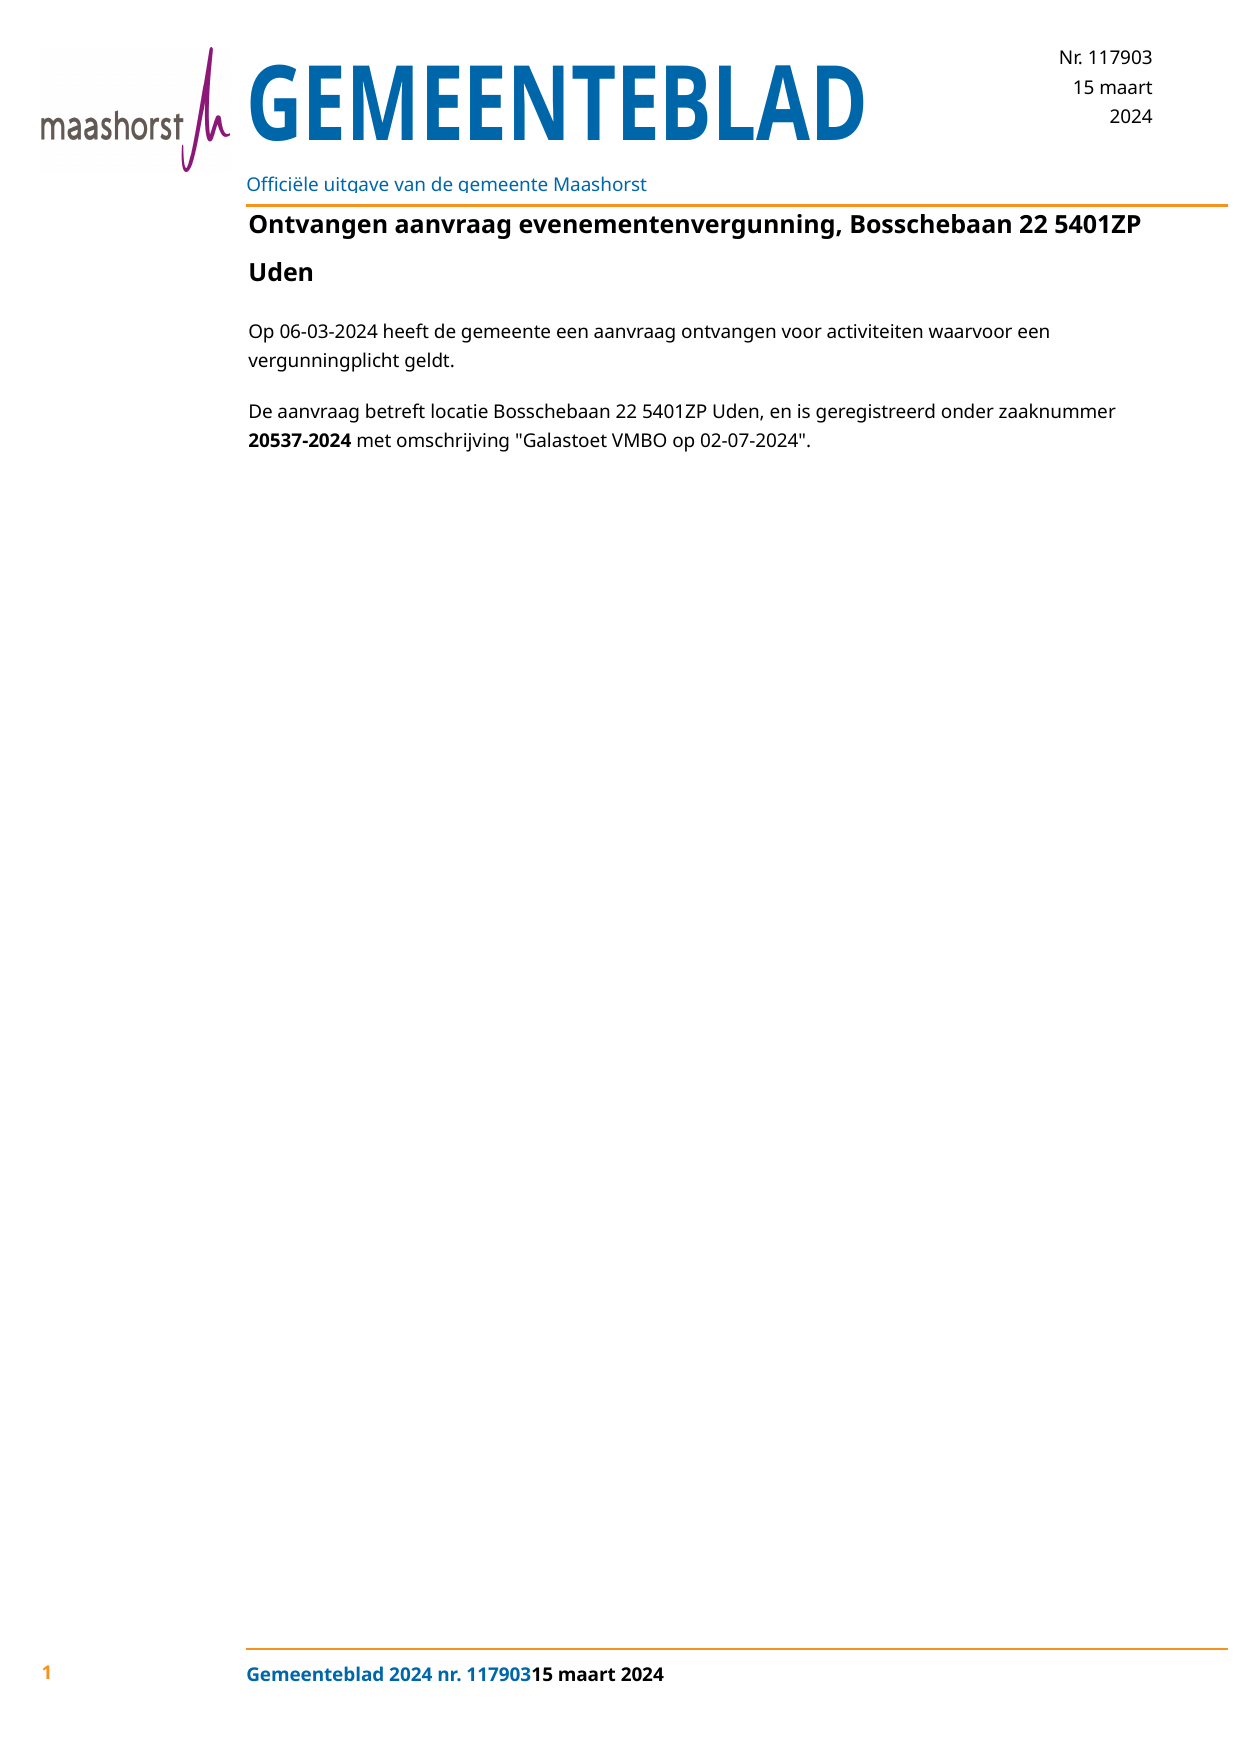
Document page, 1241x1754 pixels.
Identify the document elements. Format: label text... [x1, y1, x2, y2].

text Op 06-03-2024 heeft de gemeente een aanvraag ontvangen voor activiteiten waarvoor een vergunningplicht geldt. [248, 318, 1152, 373]
picture [41, 47, 231, 172]
text De aanvraag betreft locatie Bosschebaan 22 5401ZP Uden, en is geregistreerd onder zaaknummer 20537-2024 met omschrijving "Galastoet VMBO op 02-07-2024". [248, 398, 1152, 453]
text Ontvangen aanvraag evenementenvergunning, Bosschebaan 22 5401ZP Uden [248, 207, 1152, 288]
